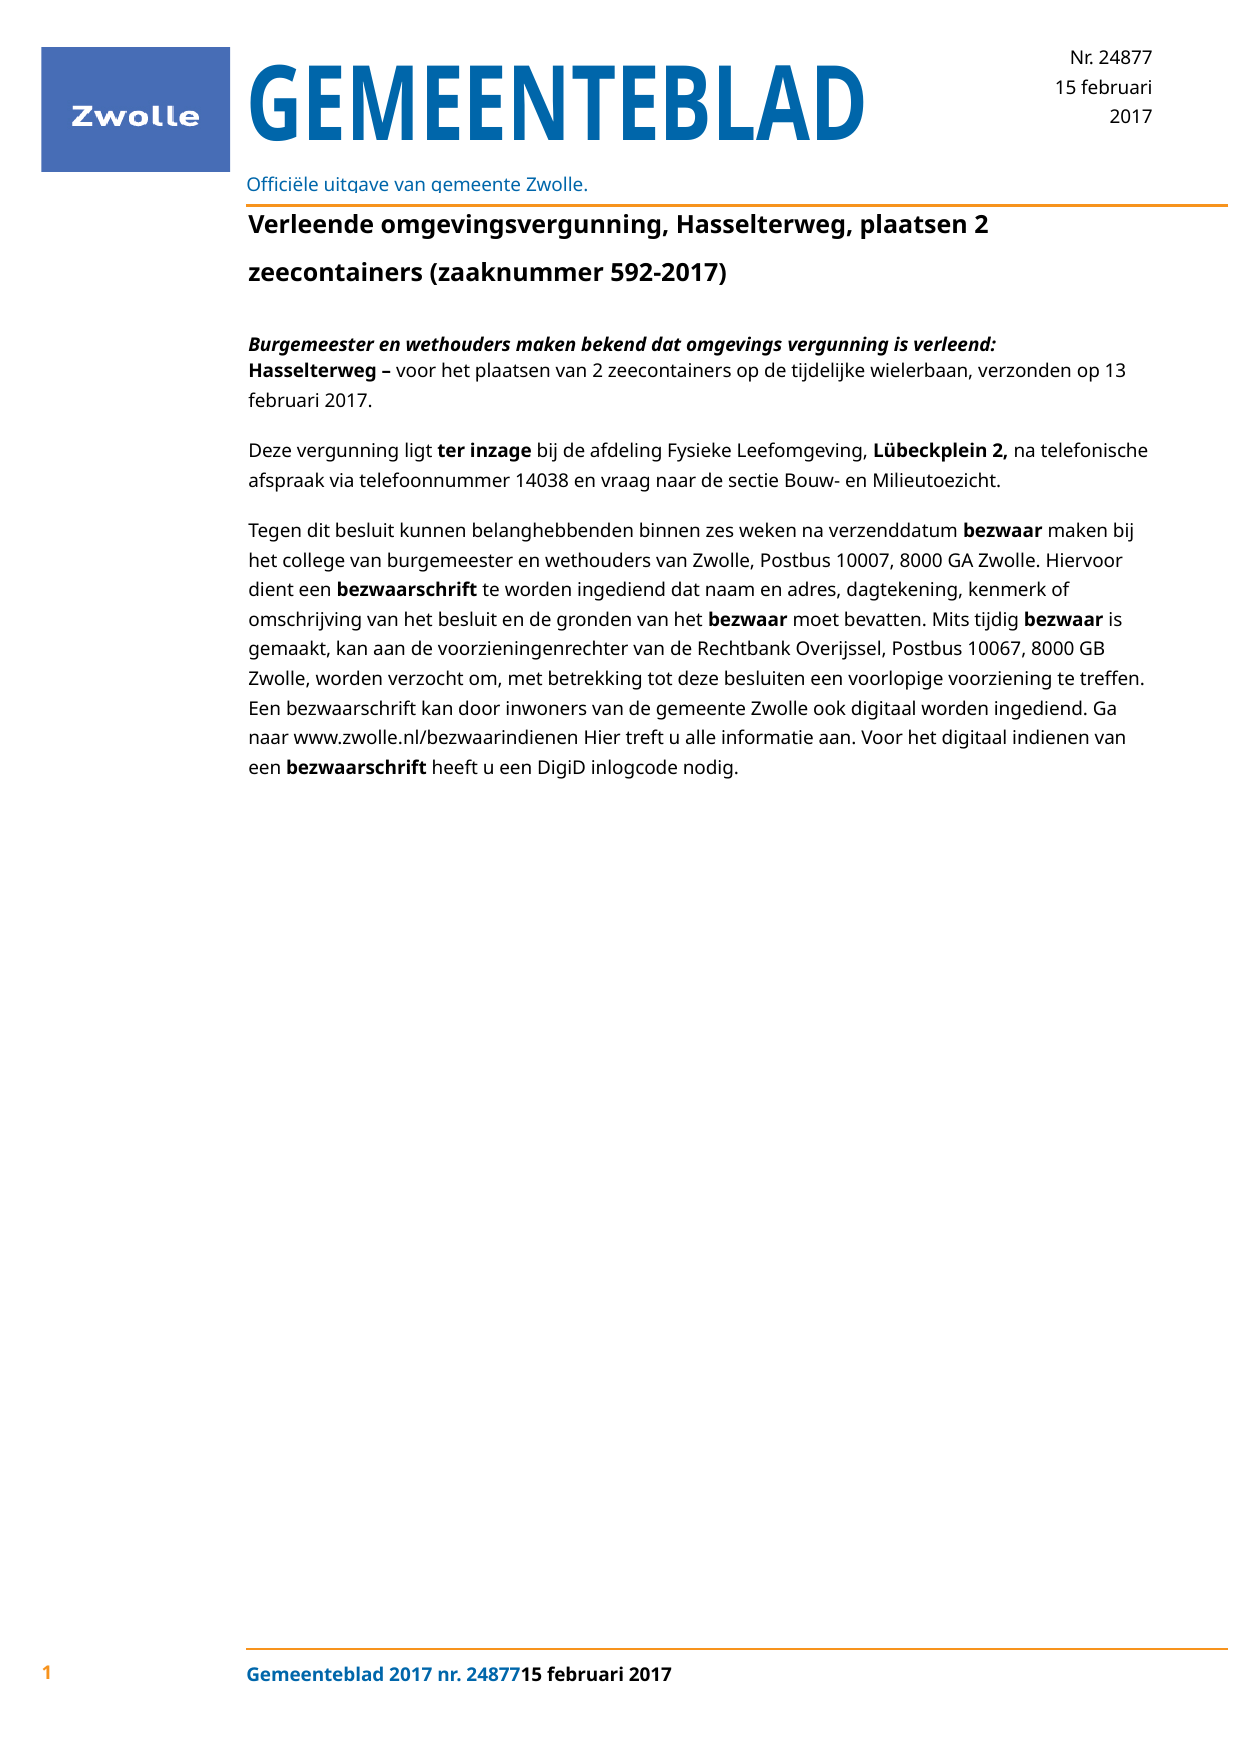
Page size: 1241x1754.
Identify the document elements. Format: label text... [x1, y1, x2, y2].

text Hasselterweg – voor het plaatsen van 2 zeecontainers op de tijdelijke wielerbaan, verzonden op 13 februari 2017. [248, 357, 1152, 412]
text Burgemeester en wethouders maken bekend dat omgevings vergunning is verleend: [248, 331, 1152, 357]
text Deze vergunning ligt ter inzage bij de afdeling Fysieke Leefomgeving, Lübeckplein 2, na telefonische afspraak via telefoonnummer 14038 en vraag naar de sectie Bouw- en Milieutoezicht. [248, 437, 1152, 492]
picture [41, 47, 231, 172]
text Tegen dit besluit kunnen belanghebbenden binnen zes weken na verzenddatum bezwaar maken bij het college van burgemeester en wethouders van Zwolle, Postbus 10007, 8000 GA Zwolle. Hiervoor dient een bezwaarschrift te worden ingediend dat naam en adres, dagtekening, kenmerk of omschrijving van het besluit en de gronden van het bezwaar moet bevatten. Mits tijdig bezwaar is gemaakt, kan aan de voorzieningenrechter van de Rechtbank Overijssel, Postbus 10067, 8000 GB Zwolle, worden verzocht om, met betrekking tot deze besluiten een voorlopige voorziening te treffen. Een bezwaarschrift kan door inwoners van de gemeente Zwolle ook digitaal worden ingediend. Ga naar www.zwolle.nl/bezwaarindienen Hier treft u alle informatie aan. Voor het digitaal indienen van een bezwaarschrift heeft u een DigiD inlogcode nodig. [248, 517, 1152, 779]
text Verleende omgevingsvergunning, Hasselterweg, plaatsen 2 zeecontainers (zaaknummer 592-2017) [248, 207, 1152, 288]
